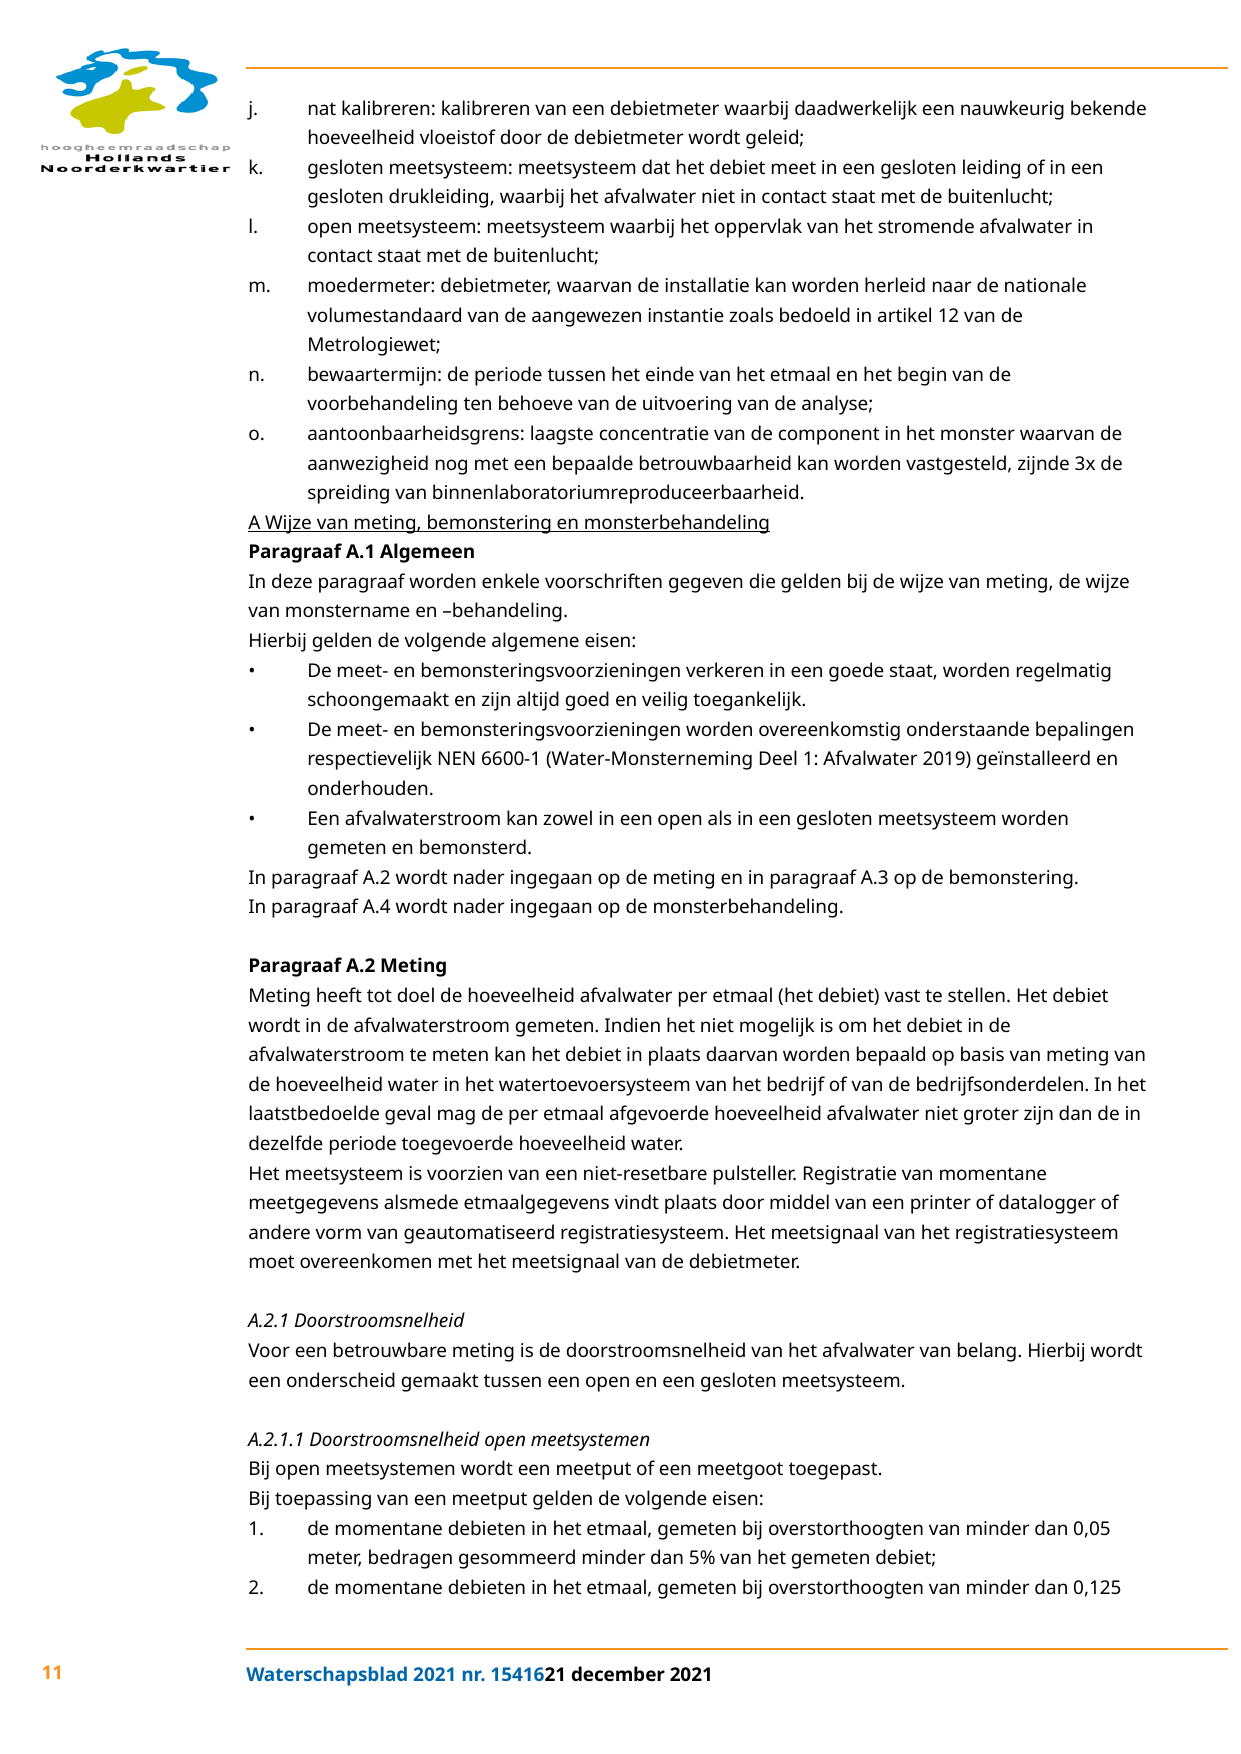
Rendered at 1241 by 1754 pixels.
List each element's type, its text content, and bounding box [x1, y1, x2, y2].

list moedermeter: debietmeter, waarvan de installatie kan worden herleid naar de nationale volumestandaard van de aangewezen instantie zoals bedoeld in artikel 12 van de Metrologiewet; [248, 272, 1152, 357]
list de momentane debieten in het etmaal, gemeten bij overstorthoogten van minder dan 0,05 meter, bedragen gesommeerd minder dan 5% van het gemeten debiet; [248, 1515, 1152, 1570]
list bewaartermijn: de periode tussen het einde van het etmaal en het begin van de voorbehandeling ten behoeve van de uitvoering van de analyse; [248, 361, 1152, 416]
text Bij toepassing van een meetput gelden de volgende eisen: [248, 1485, 1152, 1511]
text In paragraaf A.4 wordt nader ingegaan op de monsterbehandeling. [248, 893, 1152, 919]
text Paragraaf A.2 Meting [248, 953, 1152, 978]
list Een afvalwaterstroom kan zowel in een open als in een gesloten meetsysteem worden gemeten en bemonsterd. [248, 805, 1152, 860]
text Paragraaf A.1 Algemeen [248, 538, 1152, 564]
list De meet- en bemonsteringsvoorzieningen verkeren in een goede staat, worden regelmatig schoongemaakt en zijn altijd goed en veilig toegankelijk. [248, 657, 1152, 712]
picture [41, 47, 231, 172]
text Het meetsysteem is voorzien van een niet-resetbare pulsteller. Registratie van momentane meetgegevens alsmede etmaalgegevens vindt plaats door middel van een printer of datalogger of andere vorm van geautomatiseerd registratiesysteem. Het meetsignaal van het registratiesysteem moet overeenkomen met het meetsignaal van de debietmeter. [248, 1160, 1152, 1274]
text In paragraaf A.2 wordt nader ingegaan op de meting en in paragraaf A.3 op de bemonstering. [248, 864, 1152, 890]
text Hierbij gelden de volgende algemene eisen: [248, 627, 1152, 653]
list nat kalibreren: kalibreren van een debietmeter waarbij daadwerkelijk een nauwkeurig bekende hoeveelheid vloeistof door de debietmeter wordt geleid; [248, 95, 1152, 150]
list De meet- en bemonsteringsvoorzieningen worden overeenkomstig onderstaande bepalingen respectievelijk NEN 6600-1 (Water-Monsterneming Deel 1: Afvalwater 2019) geïnstalleerd en onderhouden. [248, 716, 1152, 801]
text A.2.1.1 Doorstroomsnelheid open meetsystemen [248, 1426, 1152, 1452]
text A.2.1 Doorstroomsnelheid [248, 1308, 1152, 1333]
list aantoonbaarheidsgrens: laagste concentratie van de component in het monster waarvan de aanwezigheid nog met een bepaalde betrouwbaarheid kan worden vastgesteld, zijnde 3x de spreiding van binnenlaboratoriumreproduceerbaarheid. [248, 420, 1152, 505]
text Voor een betrouwbare meting is de doorstroomsnelheid van het afvalwater van belang. Hierbij wordt een onderscheid gemaakt tussen een open en een gesloten meetsysteem. [248, 1337, 1152, 1393]
text Meting heeft tot doel de hoeveelheid afvalwater per etmaal (het debiet) vast te stellen. Het debiet wordt in de afvalwaterstroom gemeten. Indien het niet mogelijk is om het debiet in de afvalwaterstroom te meten kan het debiet in plaats daarvan worden bepaald op basis van meting van de hoeveelheid water in het watertoevoersysteem van het bedrijf of van de bedrijfsonderdelen. In het laatstbedoelde geval mag de per etmaal afgevoerde hoeveelheid afvalwater niet groter zijn dan de in dezelfde periode toegevoerde hoeveelheid water. [248, 982, 1152, 1156]
text In deze paragraaf worden enkele voorschriften gegeven die gelden bij de wijze van meting, de wijze van monstername en –behandeling. [248, 568, 1152, 623]
list gesloten meetsysteem: meetsysteem dat het debiet meet in een gesloten leiding of in een gesloten drukleiding, waarbij het afvalwater niet in contact staat met de buitenlucht; [248, 154, 1152, 209]
list de momentane debieten in het etmaal, gemeten bij overstorthoogten van minder dan 0,125 [248, 1574, 1152, 1600]
text Bij open meetsystemen wordt een meetput of een meetgoot toegepast. [248, 1456, 1152, 1481]
text A Wijze van meting, bemonstering en monsterbehandeling [248, 509, 1152, 535]
list open meetsysteem: meetsysteem waarbij het oppervlak van het stromende afvalwater in contact staat met de buitenlucht; [248, 213, 1152, 268]
